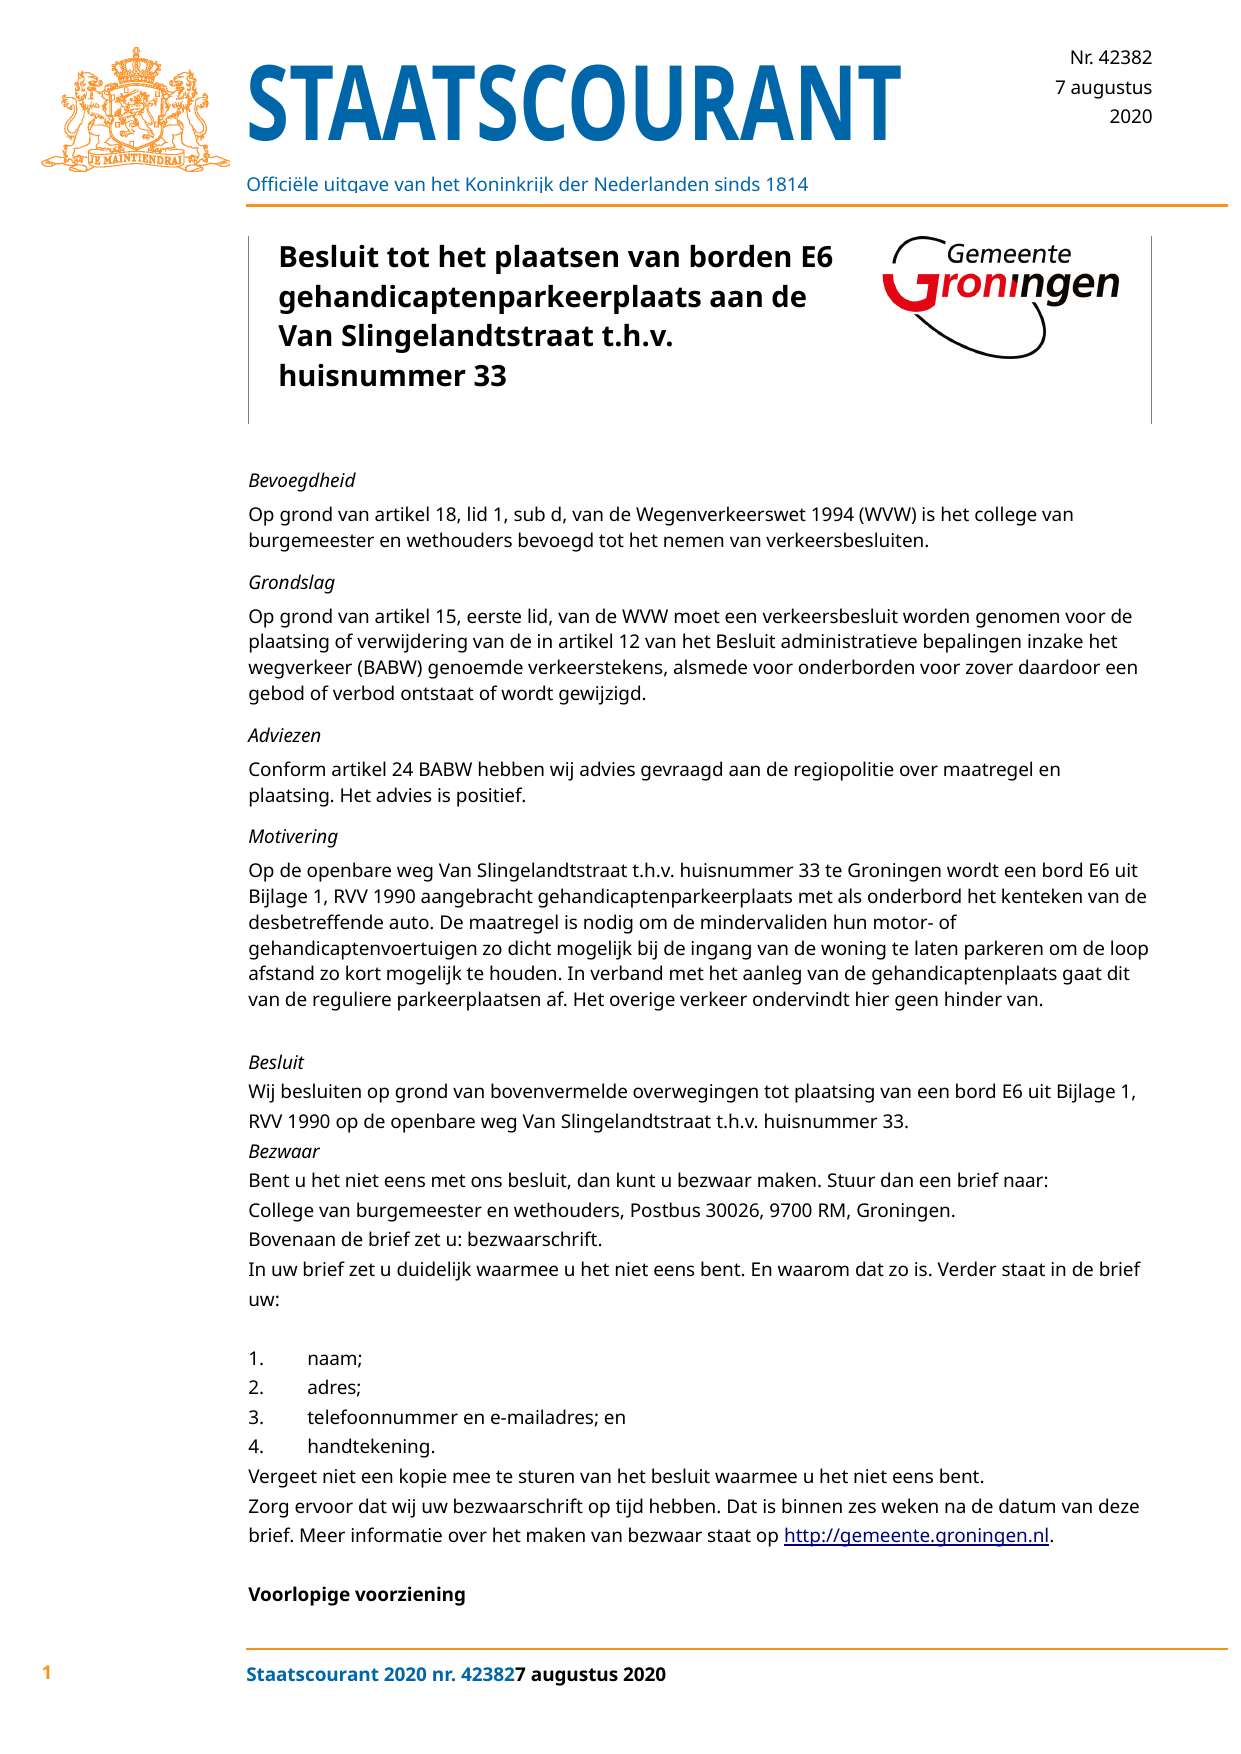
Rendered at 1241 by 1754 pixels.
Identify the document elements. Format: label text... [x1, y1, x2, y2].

text Vergeet niet een kopie mee te sturen van het besluit waarmee u het niet eens bent. [248, 1463, 1152, 1489]
text College van burgemeester en wethouders, Postbus 30026, 9700 RM, Groningen. [248, 1197, 1152, 1223]
text Conform artikel 24 BABW hebben wij advies gevraagd aan de regiopolitie over maatregel en plaatsing. Het advies is positief. [248, 756, 1152, 807]
picture [882, 236, 1119, 359]
table_header [850, 236, 1151, 424]
text Op grond van artikel 15, eerste lid, van de WVW moet een verkeersbesluit worden genomen voor de plaatsing of verwijdering van de in artikel 12 van het Besluit administratieve bepalingen inzake het wegverkeer (BABW) genoemde verkeerstekens, alsmede voor onderborden voor zover daardoor een gebod of verbod ontstaat of wordt gewijzigd. [248, 603, 1152, 706]
picture [41, 47, 231, 172]
text Op grond van artikel 18, lid 1, sub d, van de Wegenverkeerswet 1994 (WVW) is het college van burgemeester en wethouders bevoegd tot het nemen van verkeersbesluiten. [248, 501, 1152, 553]
text Voorlopige voorziening [248, 1582, 1152, 1607]
text Bovenaan de brief zet u: bezwaarschrift. [248, 1227, 1152, 1252]
text In uw brief zet u duidelijk waarmee u het niet eens bent. En waarom dat zo is. Verder staat in de brief uw: [248, 1256, 1152, 1311]
text Bent u het niet eens met ons besluit, dan kunt u bezwaar maken. Stuur dan een brief naar: [248, 1167, 1152, 1193]
text Motivering [248, 824, 1152, 849]
text Zorg ervoor dat wij uw bezwaarschrift op tijd hebben. Dat is binnen zes weken na de datum van deze brief. Meer informatie over het maken van bezwaar staat op http://gemeente.groningen.nl. [248, 1493, 1152, 1548]
table_header Besluit tot het plaatsen van borden E6 gehandicaptenparkeerplaats aan de Van Slingelandtstraat t.h.v. huisnummer 33 [249, 236, 850, 424]
list adres; [248, 1374, 1152, 1400]
text Bevoegdheid [248, 467, 1152, 493]
text Adviezen [248, 722, 1152, 748]
list handtekening. [248, 1434, 1152, 1459]
text Op de openbare weg Van Slingelandtstraat t.h.v. huisnummer 33 te Groningen wordt een bord E6 uit Bijlage 1, RVV 1990 aangebracht gehandicaptenparkeerplaats met als onderbord het kenteken van de desbetreffende auto. De maatregel is nodig om de mindervaliden hun motor- of gehandicaptenvoertuigen zo dicht mogelijk bij de ingang van de woning te laten parkeren om de loop afstand zo kort mogelijk te houden. In verband met het aanleg van de gehandicaptenplaats gaat dit van de reguliere parkeerplaatsen af. Het overige verkeer ondervindt hier geen hinder van. [248, 858, 1152, 1012]
list naam; [248, 1345, 1152, 1371]
text Wij besluiten op grond van bovenvermelde overwegingen tot plaatsing van een bord E6 uit Bijlage 1, RVV 1990 op de openbare weg Van Slingelandtstraat t.h.v. huisnummer 33. [248, 1079, 1152, 1134]
text Besluit [248, 1049, 1152, 1075]
text Grondslag [248, 569, 1152, 594]
text Bezwaar [248, 1138, 1152, 1163]
list telefoonnummer en e-mailadres; en [248, 1404, 1152, 1430]
